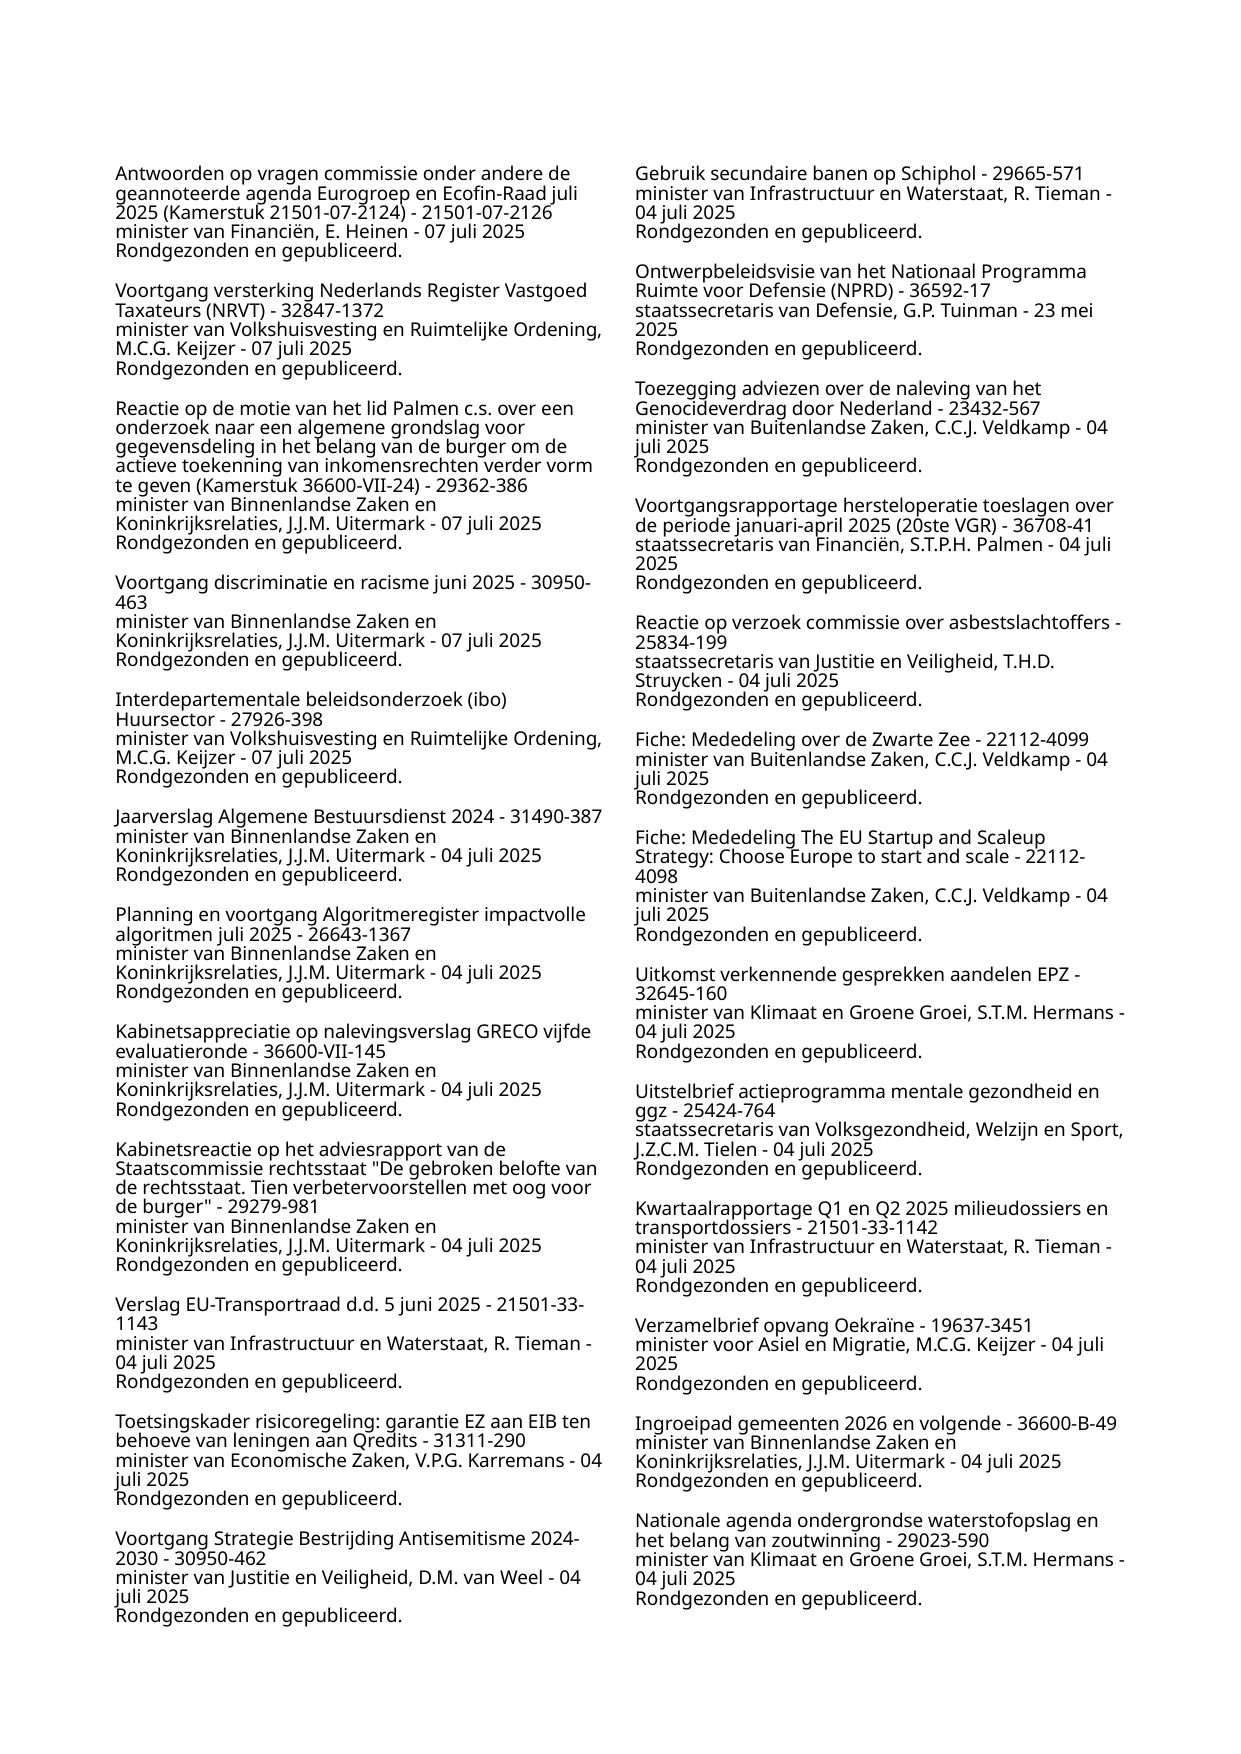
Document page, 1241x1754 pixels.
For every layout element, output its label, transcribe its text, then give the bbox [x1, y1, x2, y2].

text Ontwerpbeleidsvisie van het Nationaal Programma Ruimte voor Defensie (NPRD) - 36592-17 [635, 263, 1125, 302]
text Kabinetsreactie op het adviesrapport van de Staatscommissie rechtsstaat "De gebroken belofte van de rechtsstaat. Tien verbetervoorstellen met oog voor de burger" - 29279-981 [115, 1141, 605, 1218]
text Rondgezonden en gepubliceerd. [635, 1160, 1125, 1179]
text Rondgezonden en gepubliceerd. [635, 789, 1125, 808]
text Toetsingskader risicoregeling: garantie EZ aan EIB ten behoeve van leningen aan Qredits - 31311-290 [115, 1413, 605, 1452]
text minister van Infrastructuur en Waterstaat, R. Tieman - 04 juli 2025 [115, 1335, 605, 1373]
text Nationale agenda ondergrondse waterstofopslag en het belang van zoutwinning - 29023-590 [635, 1512, 1125, 1551]
text Fiche: Mededeling over de Zwarte Zee - 22112-4099 [635, 731, 1125, 751]
text Rondgezonden en gepubliceerd. [115, 534, 605, 554]
text Voortgangsrapportage hersteloperatie toeslagen over de periode januari-april 2025 (20ste VGR) - 36708-41 [635, 497, 1125, 536]
text Rondgezonden en gepubliceerd. [635, 1589, 1125, 1609]
text Rondgezonden en gepubliceerd. [635, 1043, 1125, 1062]
text Antwoorden op vragen commissie onder andere de geannoteerde agenda Eurogroep en Ecofin-Raad juli 2025 (Kamerstuk 21501-07-2124) - 21501-07-2126 [115, 165, 605, 223]
text Gebruik secundaire banen op Schiphol - 29665-571 [635, 165, 1125, 184]
text Rondgezonden en gepubliceerd. [635, 574, 1125, 594]
text Jaarverslag Algemene Bestuursdienst 2024 - 31490-387 [115, 808, 605, 828]
text Toezegging adviezen over de naleving van het Genocideverdrag door Nederland - 23432-567 [635, 380, 1125, 419]
text minister van Justitie en Veiligheid, D.M. van Weel - 04 juli 2025 [115, 1569, 605, 1607]
text minister van Economische Zaken, V.P.G. Karremans - 04 juli 2025 [115, 1452, 605, 1490]
text Rondgezonden en gepubliceerd. [115, 359, 605, 379]
text Reactie op de motie van het lid Palmen c.s. over een onderzoek naar een algemene grondslag voor gegevensdeling in het belang van de burger om de actieve toekenning van inkomensrechten verder vorm te geven (Kamerstuk 36600-VII-24) - 29362-386 [115, 399, 605, 496]
text staatssecretaris van Financiën, S.T.P.H. Palmen - 04 juli 2025 [635, 536, 1125, 574]
text Uitkomst verkennende gesprekken aandelen EPZ - 32645-160 [635, 966, 1125, 1004]
text Ingroeipad gemeenten 2026 en volgende - 36600-B-49 [635, 1415, 1125, 1434]
text minister van Klimaat en Groene Groei, S.T.M. Hermans - 04 juli 2025 [635, 1004, 1125, 1043]
text minister van Volkshuisvesting en Ruimtelijke Ordening, M.C.G. Keijzer - 07 juli 2025 [115, 730, 605, 768]
text Rondgezonden en gepubliceerd. [115, 1373, 605, 1392]
text Rondgezonden en gepubliceerd. [115, 1490, 605, 1509]
text Rondgezonden en gepubliceerd. [115, 768, 605, 788]
text Rondgezonden en gepubliceerd. [635, 1277, 1125, 1296]
text Reactie op verzoek commissie over asbestslachtoffers - 25834-199 [635, 614, 1125, 653]
text Verslag EU-Transportraad d.d. 5 juni 2025 - 21501-33-1143 [115, 1296, 605, 1335]
text staatssecretaris van Volksgezondheid, Welzijn en Sport, J.Z.C.M. Tielen - 04 juli 2025 [635, 1121, 1125, 1160]
text Fiche: Mededeling The EU Startup and Scaleup Strategy: Choose Europe to start and scale - 22112-4098 [635, 829, 1125, 887]
text Rondgezonden en gepubliceerd. [115, 983, 605, 1003]
text minister van Binnenlandse Zaken en Koninkrijksrelaties, J.J.M. Uitermark - 04 juli 2025 [635, 1434, 1125, 1472]
text Rondgezonden en gepubliceerd. [635, 223, 1125, 242]
text Rondgezonden en gepubliceerd. [115, 242, 605, 262]
text Interdepartementale beleidsonderzoek (ibo) Huursector - 27926-398 [115, 691, 605, 730]
text minister van Klimaat en Groene Groei, S.T.M. Hermans - 04 juli 2025 [635, 1551, 1125, 1589]
text Rondgezonden en gepubliceerd. [115, 1101, 605, 1120]
text Verzamelbrief opvang Oekraïne - 19637-3451 [635, 1317, 1125, 1336]
text minister van Infrastructuur en Waterstaat, R. Tieman - 04 juli 2025 [635, 1238, 1125, 1277]
text minister van Volkshuisvesting en Ruimtelijke Ordening, M.C.G. Keijzer - 07 juli 2025 [115, 321, 605, 359]
text Kwartaalrapportage Q1 en Q2 2025 milieudossiers en transportdossiers - 21501-33-1142 [635, 1200, 1125, 1238]
text Planning en voortgang Algoritmeregister impactvolle algoritmen juli 2025 - 26643-1367 [115, 906, 605, 945]
text Rondgezonden en gepubliceerd. [115, 1607, 605, 1627]
text Rondgezonden en gepubliceerd. [635, 1375, 1125, 1394]
text minister van Financiën, E. Heinen - 07 juli 2025 [115, 223, 605, 242]
text staatssecretaris van Justitie en Veiligheid, T.H.D. Struycken - 04 juli 2025 [635, 653, 1125, 691]
text Uitstelbrief actieprogramma mentale gezondheid en ggz - 25424-764 [635, 1083, 1125, 1121]
text minister van Binnenlandse Zaken en Koninkrijksrelaties, J.J.M. Uitermark - 07 juli 2025 [115, 496, 605, 534]
text Rondgezonden en gepubliceerd. [635, 926, 1125, 945]
text minister van Binnenlandse Zaken en Koninkrijksrelaties, J.J.M. Uitermark - 04 juli 2025 [115, 1062, 605, 1101]
text minister voor Asiel en Migratie, M.C.G. Keijzer - 04 juli 2025 [635, 1336, 1125, 1375]
text Rondgezonden en gepubliceerd. [115, 651, 605, 671]
text minister van Infrastructuur en Waterstaat, R. Tieman - 04 juli 2025 [635, 184, 1125, 223]
text minister van Buitenlandse Zaken, C.C.J. Veldkamp - 04 juli 2025 [635, 419, 1125, 457]
text Rondgezonden en gepubliceerd. [115, 866, 605, 886]
text Kabinetsappreciatie op nalevingsverslag GRECO vijfde evaluatieronde - 36600-VII-145 [115, 1023, 605, 1062]
text minister van Binnenlandse Zaken en Koninkrijksrelaties, J.J.M. Uitermark - 04 juli 2025 [115, 945, 605, 983]
text minister van Binnenlandse Zaken en Koninkrijksrelaties, J.J.M. Uitermark - 07 juli 2025 [115, 613, 605, 651]
text Voortgang Strategie Bestrijding Antisemitisme 2024-2030 - 30950-462 [115, 1530, 605, 1569]
text Voortgang versterking Nederlands Register Vastgoed Taxateurs (NRVT) - 32847-1372 [115, 282, 605, 321]
text Rondgezonden en gepubliceerd. [635, 457, 1125, 477]
text Rondgezonden en gepubliceerd. [635, 1472, 1125, 1492]
text Rondgezonden en gepubliceerd. [635, 691, 1125, 711]
text minister van Binnenlandse Zaken en Koninkrijksrelaties, J.J.M. Uitermark - 04 juli 2025 [115, 1218, 605, 1256]
text staatssecretaris van Defensie, G.P. Tuinman - 23 mei 2025 [635, 302, 1125, 340]
text Rondgezonden en gepubliceerd. [635, 340, 1125, 359]
text minister van Buitenlandse Zaken, C.C.J. Veldkamp - 04 juli 2025 [635, 887, 1125, 926]
text minister van Buitenlandse Zaken, C.C.J. Veldkamp - 04 juli 2025 [635, 751, 1125, 789]
text Voortgang discriminatie en racisme juni 2025 - 30950-463 [115, 574, 605, 613]
text Rondgezonden en gepubliceerd. [115, 1256, 605, 1275]
text minister van Binnenlandse Zaken en Koninkrijksrelaties, J.J.M. Uitermark - 04 juli 2025 [115, 828, 605, 866]
